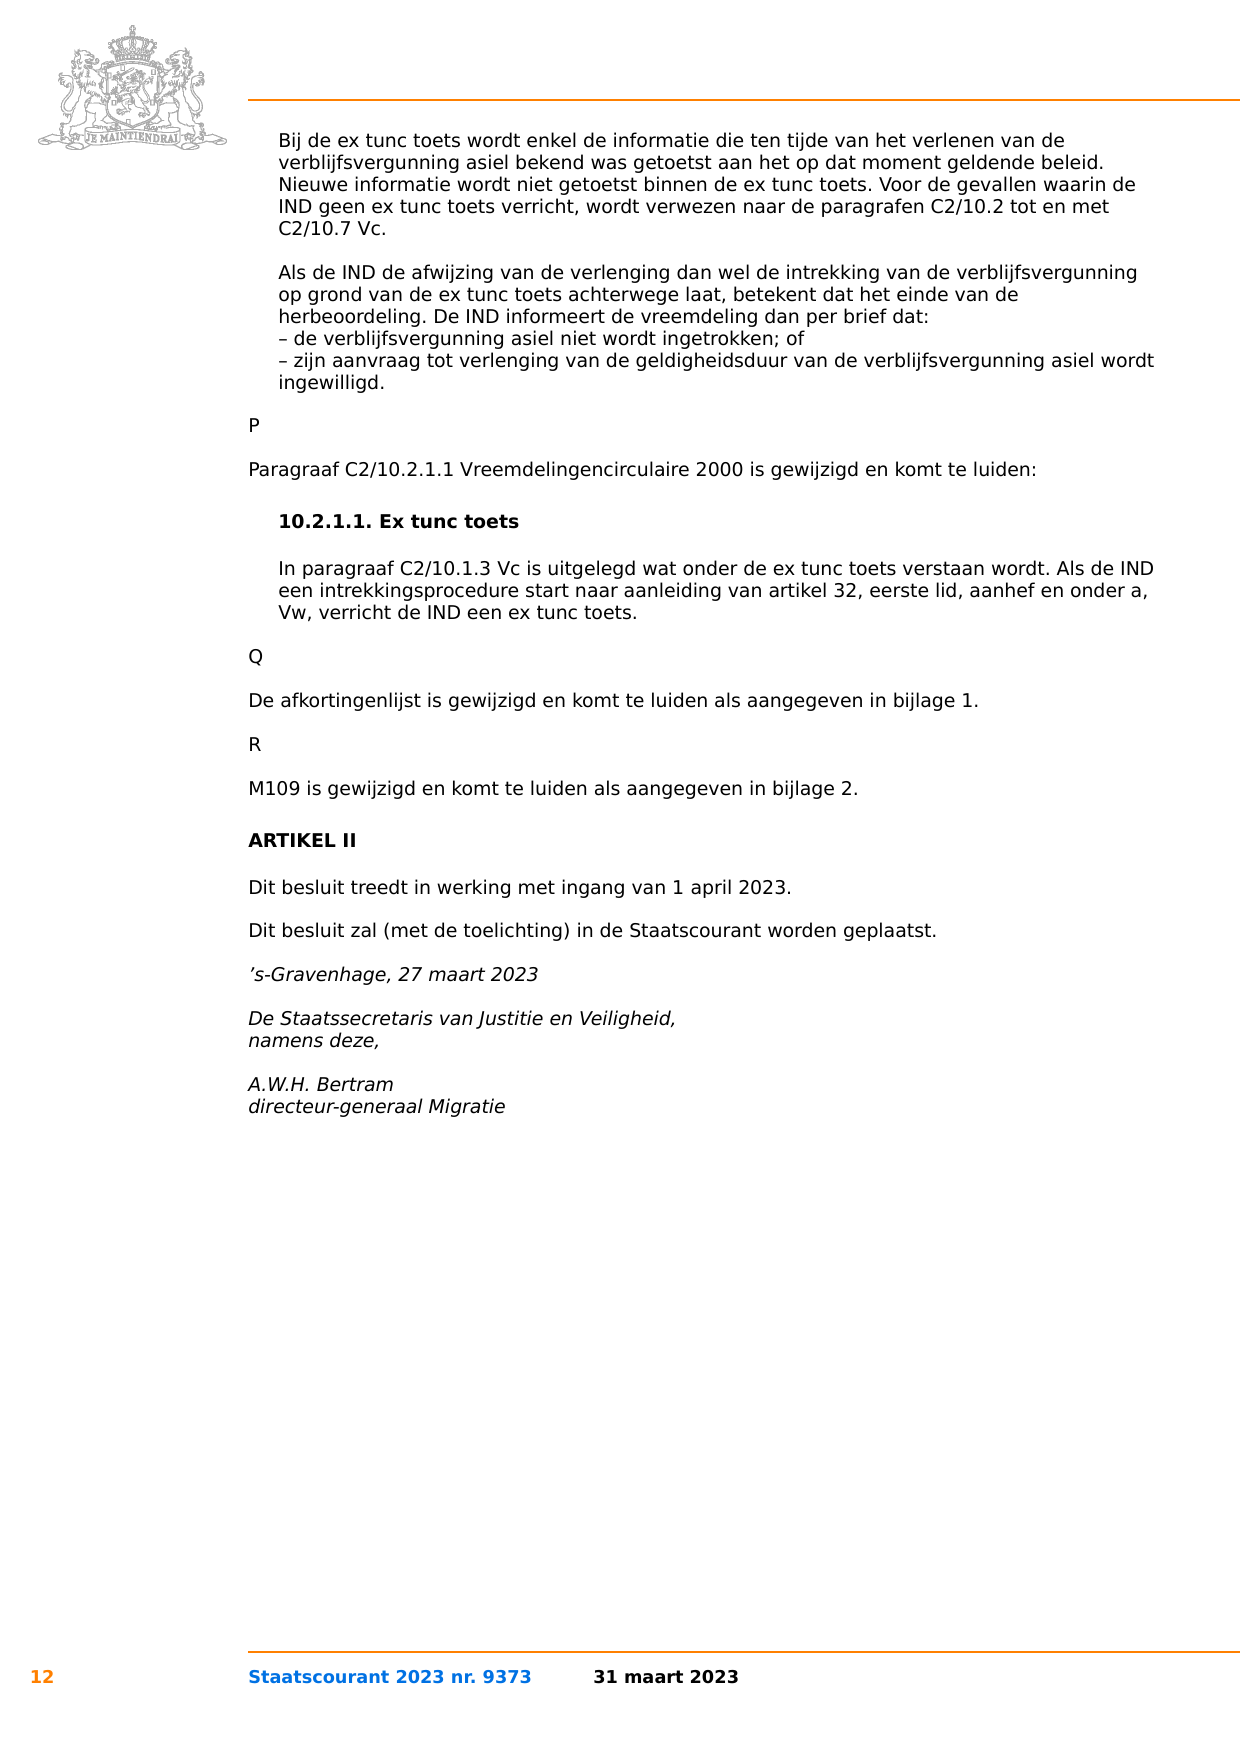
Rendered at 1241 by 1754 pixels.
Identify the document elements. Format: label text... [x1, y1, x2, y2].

text R [248, 734, 1163, 756]
text P [248, 415, 1163, 437]
text Dit besluit zal (met de toelichting) in de Staatscourant worden geplaatst. [248, 920, 1163, 942]
text De Staatssecretaris van Justitie en Veiligheid, namens deze, A.W.H. Bertram directeur-generaal Migratie [248, 1008, 1163, 1118]
text ’s-Gravenhage, 27 maart 2023 [248, 964, 1163, 986]
text In paragraaf C2/10.1.3 Vc is uitgelegd wat onder de ex tunc toets verstaan wordt. Als de IND een intrekkingsprocedure start naar aanleiding van artikel 32, eerste lid, aanhef en onder a, Vw, verricht de IND een ex tunc toets. [278, 558, 1163, 624]
text Paragraaf C2/10.2.1.1 Vreemdelingencirculaire 2000 is gewijzigd en komt te luiden: [248, 459, 1163, 481]
text – de verblijfsvergunning asiel niet wordt ingetrokken; of [278, 328, 1163, 349]
text Dit besluit treedt in werking met ingang van 1 april 2023. [248, 877, 1163, 898]
text Als de IND de afwijzing van de verlenging dan wel de intrekking van de verblijfsvergunning op grond van de ex tunc toets achterwege laat, betekent dat het einde van de herbeoordeling. De IND informeert de vreemdeling dan per brief dat: [278, 262, 1163, 328]
text De afkortingenlijst is gewijzigd en komt te luiden als aangegeven in bijlage 1. [248, 690, 1163, 712]
text Bij de ex tunc toets wordt enkel de informatie die ten tijde van het verlenen van de verblijfsvergunning asiel bekend was getoetst aan het op dat moment geldende beleid. Nieuwe informatie wordt niet getoetst binnen de ex tunc toets. Voor de gevallen waarin de IND geen ex tunc toets verricht, wordt verwezen naar de paragrafen C2/10.2 tot en met C2/10.7 Vc. [278, 130, 1163, 240]
subtitle ARTIKEL II [248, 829, 1163, 852]
text Q [248, 646, 1163, 668]
picture [38, 25, 227, 150]
subtitle 10.2.1.1. Ex tunc toets [278, 511, 1163, 533]
text – zijn aanvraag tot verlenging van de geldigheidsduur van de verblijfsvergunning asiel wordt ingewilligd. [278, 349, 1163, 393]
text M109 is gewijzigd en komt te luiden als aangegeven in bijlage 2. [248, 778, 1163, 799]
